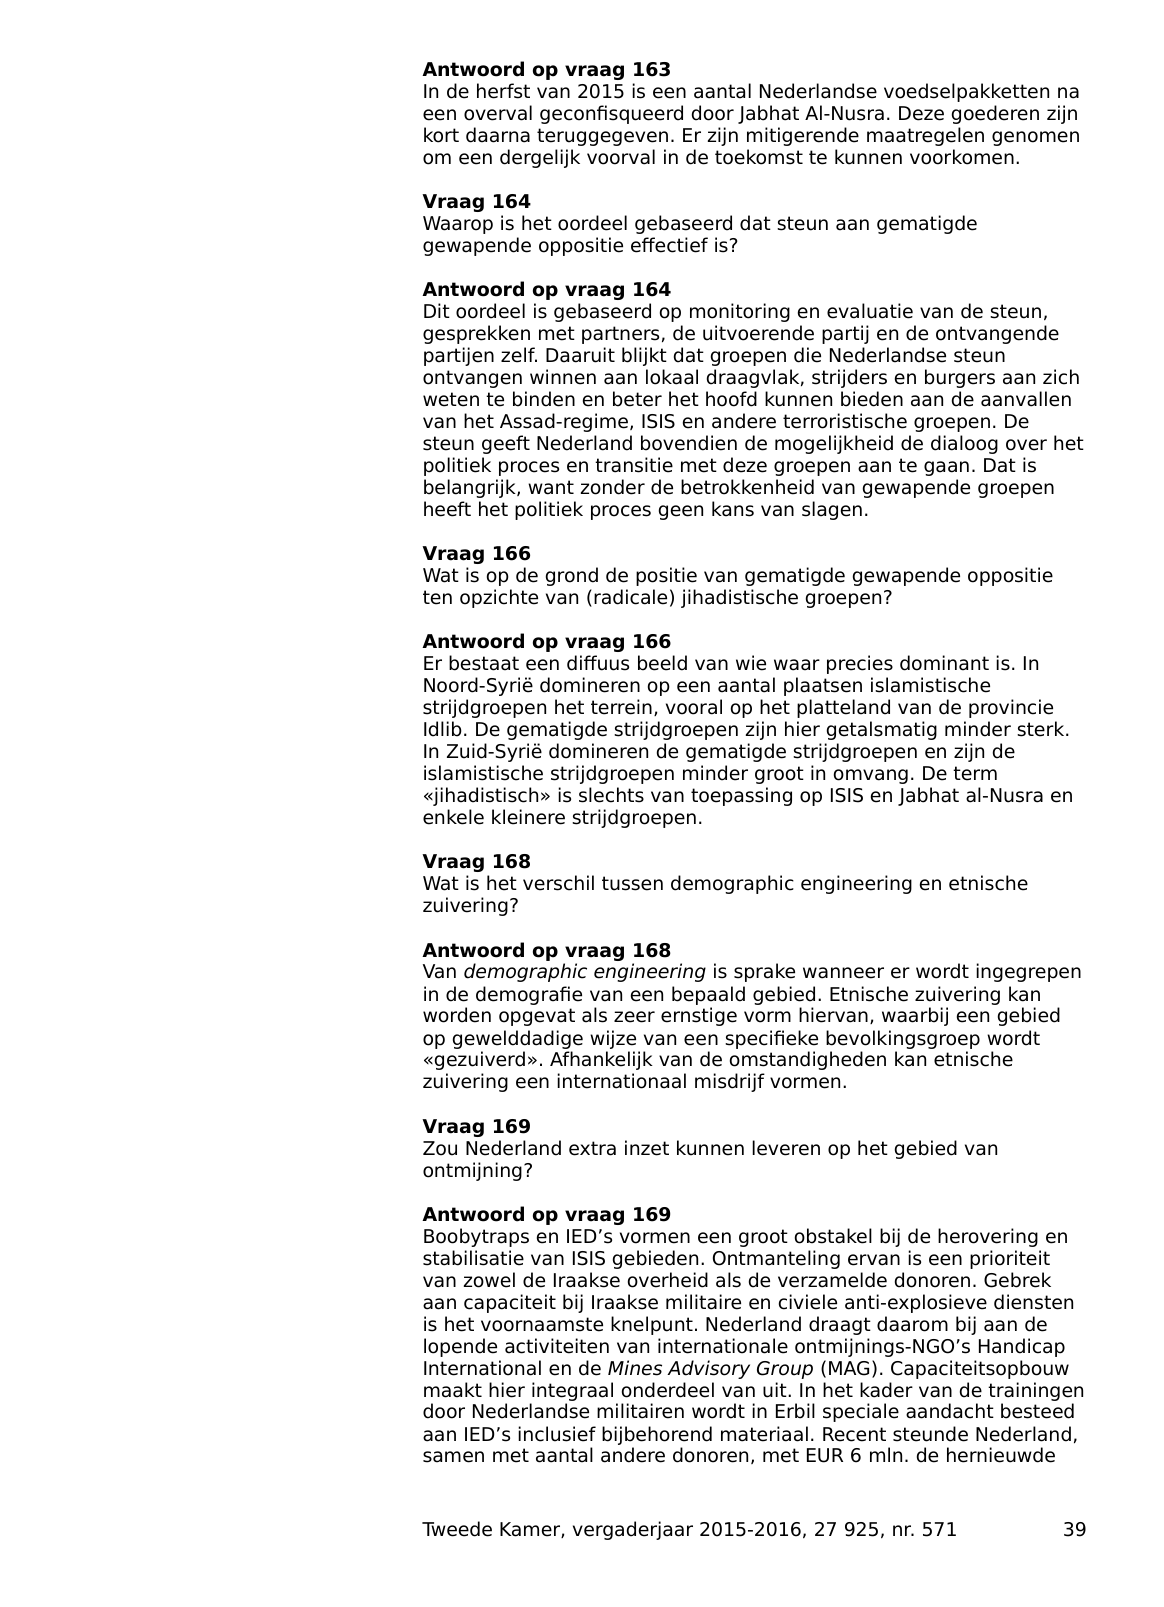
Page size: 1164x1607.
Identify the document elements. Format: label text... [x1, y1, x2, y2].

text Vraag 166 [422, 543, 1087, 565]
text Vraag 164 [422, 191, 1087, 213]
text Antwoord op vraag 163 [422, 59, 1087, 81]
text Wat is op de grond de positie van gematigde gewapende oppositie ten opzichte van (radicale) jihadistische groepen? [422, 565, 1087, 609]
text Antwoord op vraag 164 [422, 279, 1087, 301]
text Er bestaat een diffuus beeld van wie waar precies dominant is. In Noord-Syrië domineren op een aantal plaatsen islamistische strijdgroepen het terrein, vooral op het platteland van de provincie Idlib. De gematigde strijdgroepen zijn hier getalsmatig minder sterk. In Zuid-Syrië domineren de gematigde strijdgroepen en zijn de islamistische strijdgroepen minder groot in omvang. De term «jihadistisch» is slechts van toepassing op ISIS en Jabhat al-Nusra en enkele kleinere strijdgroepen. [422, 653, 1087, 829]
text Dit oordeel is gebaseerd op monitoring en evaluatie van de steun, gesprekken met partners, de uitvoerende partij en de ontvangende partijen zelf. Daaruit blijkt dat groepen die Nederlandse steun ontvangen winnen aan lokaal draagvlak, strijders en burgers aan zich weten te binden en beter het hoofd kunnen bieden aan de aanvallen van het Assad-regime, ISIS en andere terroristische groepen. De steun geeft Nederland bovendien de mogelijkheid de dialoog over het politiek proces en transitie met deze groepen aan te gaan. Dat is belangrijk, want zonder de betrokkenheid van gewapende groepen heeft het politiek proces geen kans van slagen. [422, 301, 1087, 521]
text Wat is het verschil tussen demographic engineering en etnische zuivering? [422, 873, 1087, 917]
text Antwoord op vraag 168 [422, 939, 1087, 961]
text Van demographic engineering is sprake wanneer er wordt ingegrepen in de demografie van een bepaald gebied. Etnische zuivering kan worden opgevat als zeer ernstige vorm hiervan, waarbij een gebied op gewelddadige wijze van een specifieke bevolkingsgroep wordt «gezuiverd». Afhankelijk van de omstandigheden kan etnische zuivering een internationaal misdrijf vormen. [422, 961, 1087, 1093]
text In de herfst van 2015 is een aantal Nederlandse voedselpakketten na een overval geconfisqueerd door Jabhat Al-Nusra. Deze goederen zijn kort daarna teruggegeven. Er zijn mitigerende maatregelen genomen om een dergelijk voorval in de toekomst te kunnen voorkomen. [422, 81, 1087, 169]
text Zou Nederland extra inzet kunnen leveren op het gebied van ontmijning? [422, 1137, 1087, 1181]
text Antwoord op vraag 166 [422, 631, 1087, 653]
text Antwoord op vraag 169 [422, 1204, 1087, 1226]
text Vraag 168 [422, 851, 1087, 873]
text Boobytraps en IED’s vormen een groot obstakel bij de herovering en stabilisatie van ISIS gebieden. Ontmanteling ervan is een prioriteit van zowel de Iraakse overheid als de verzamelde donoren. Gebrek aan capaciteit bij Iraakse militaire en civiele anti-explosieve diensten is het voornaamste knelpunt. Nederland draagt daarom bij aan de lopende activiteiten van internationale ontmijnings-NGO’s Handicap International en de Mines Advisory Group (MAG). Capaciteitsopbouw maakt hier integraal onderdeel van uit. In het kader van de trainingen door Nederlandse militairen wordt in Erbil speciale aandacht besteed aan IED’s inclusief bijbehorend materiaal. Recent steunde Nederland, samen met aantal andere donoren, met EUR 6 mln. de hernieuwde [422, 1226, 1087, 1467]
text Waarop is het oordeel gebaseerd dat steun aan gematigde gewapende oppositie effectief is? [422, 213, 1087, 257]
text Vraag 169 [422, 1116, 1087, 1137]
